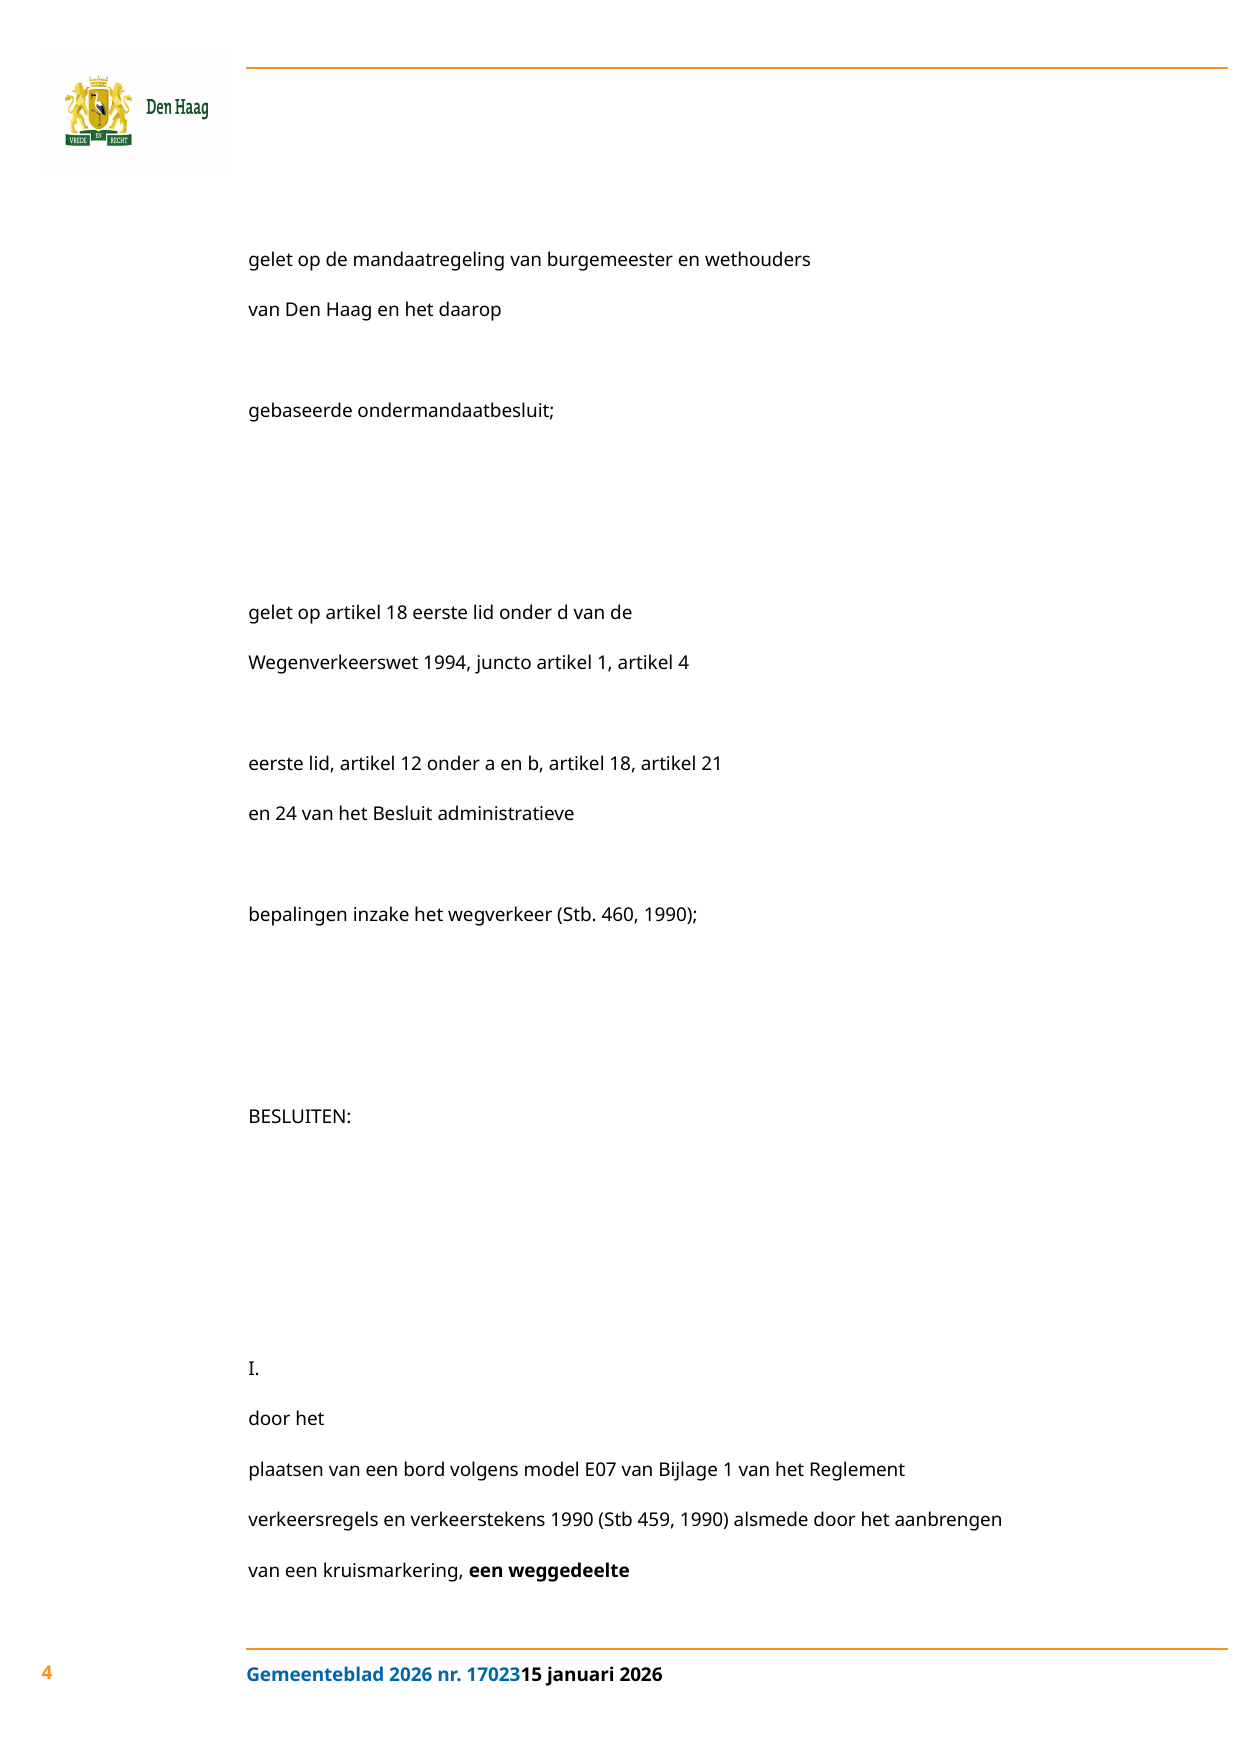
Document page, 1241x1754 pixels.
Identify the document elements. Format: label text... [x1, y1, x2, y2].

text plaatsen van een bord volgens model E07 van Bijlage 1 van het Reglement [248, 1456, 1152, 1482]
picture [41, 47, 231, 172]
text BESLUITEN: [248, 1103, 1152, 1129]
text gelet op de mandaatregeling van burgemeester en wethouders [248, 246, 1152, 272]
text eerste lid, artikel 12 onder a en b, artikel 18, artikel 21 [248, 750, 1152, 776]
text I. [248, 1355, 1152, 1381]
text gebaseerde ondermandaatbesluit; [248, 397, 1152, 423]
text Wegenverkeerswet 1994, juncto artikel 1, artikel 4 [248, 649, 1152, 675]
text gelet op artikel 18 eerste lid onder d van de [248, 599, 1152, 625]
text en 24 van het Besluit administratieve [248, 801, 1152, 826]
text door het [248, 1406, 1152, 1431]
text bepalingen inzake het wegverkeer (Stb. 460, 1990); [248, 901, 1152, 927]
text van Den Haag en het daarop [248, 296, 1152, 322]
text van een kruismarkering, een weggedeelte [248, 1557, 1152, 1583]
text verkeersregels en verkeerstekens 1990 (Stb 459, 1990) alsmede door het aanbrengen [248, 1506, 1152, 1532]
